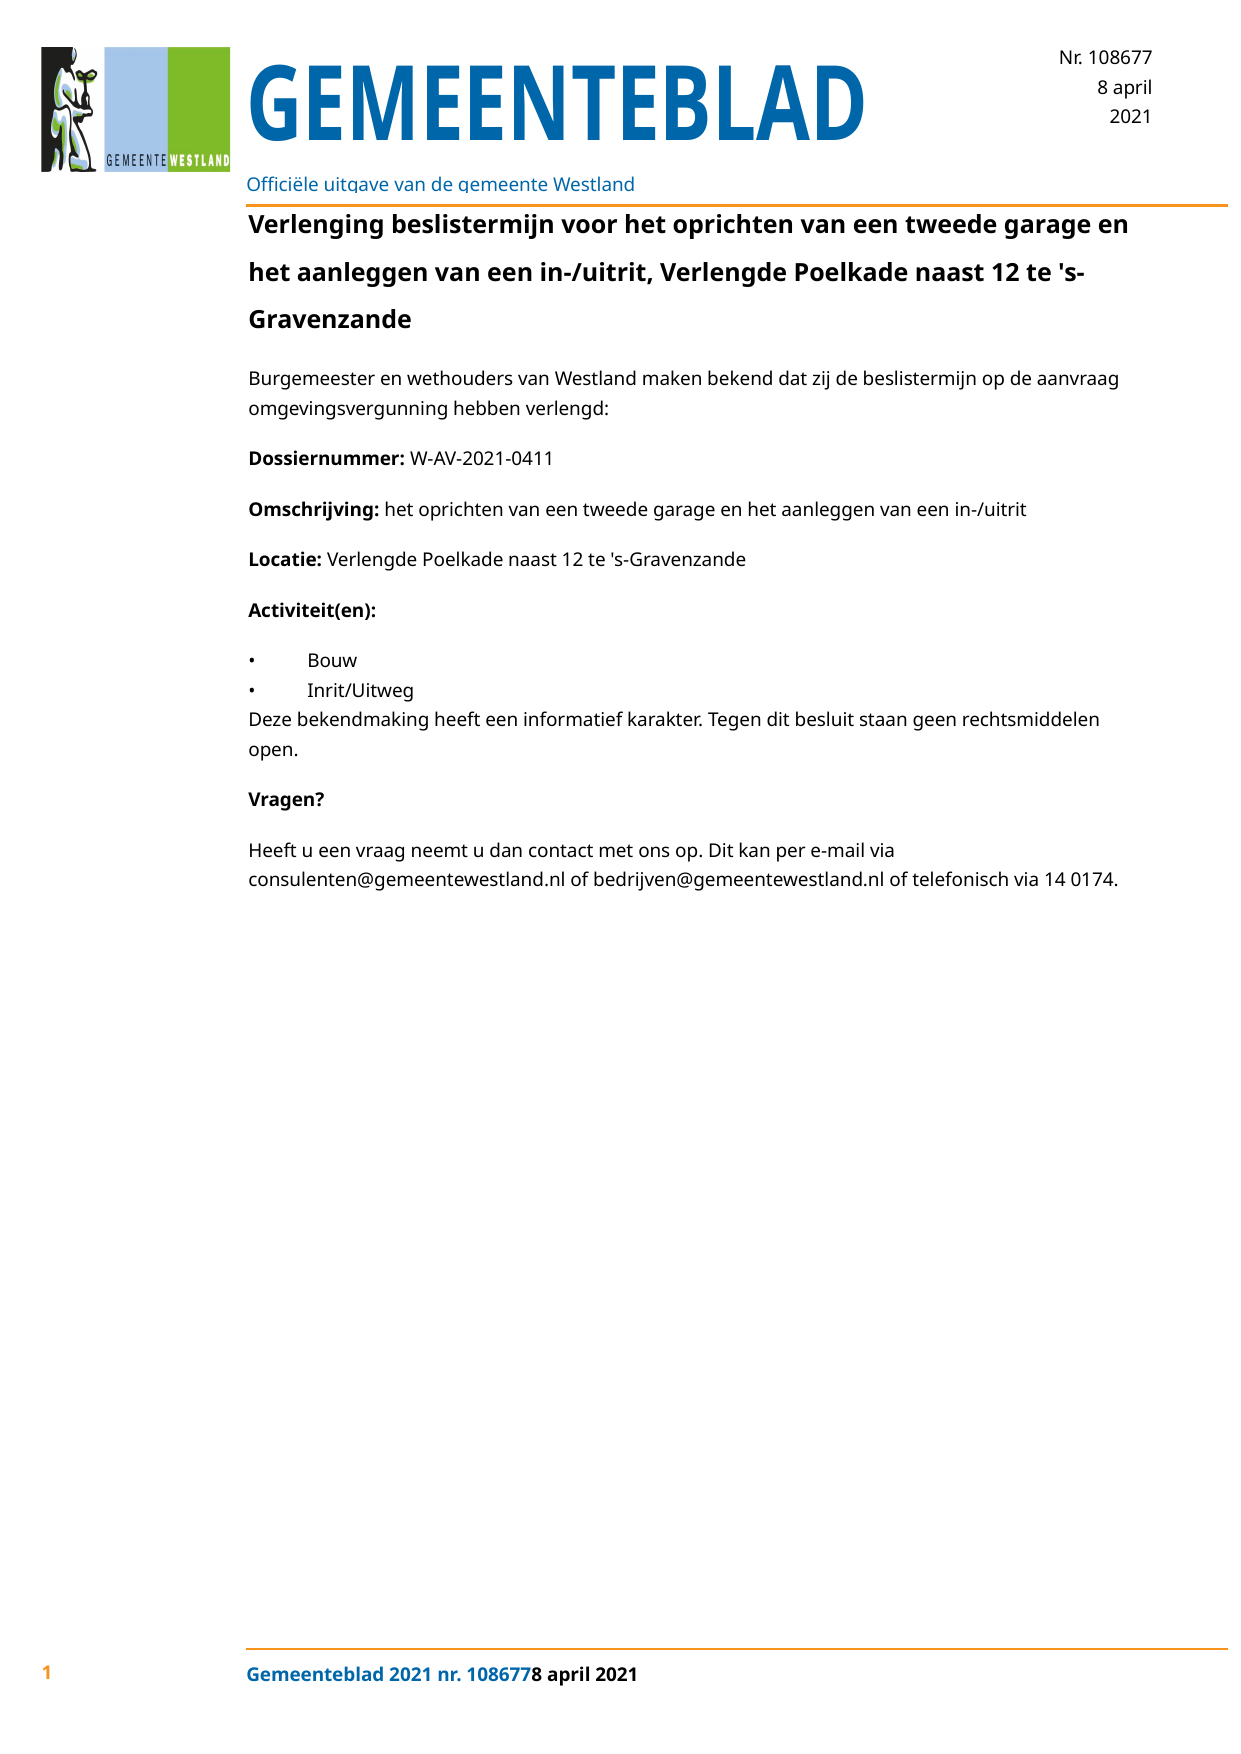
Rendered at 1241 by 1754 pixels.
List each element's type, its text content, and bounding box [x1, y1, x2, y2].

text Locatie: Verlengde Poelkade naast 12 te 's-Gravenzande [248, 546, 1152, 572]
text Activiteit(en): [248, 597, 1152, 622]
text Heeft u een vraag neemt u dan contact met ons op. Dit kan per e-mail via consulenten@gemeentewestland.nl of bedrijven@gemeentewestland.nl of telefonisch via 14 0174. [248, 837, 1152, 892]
text Verlenging beslistermijn voor het oprichten van een tweede garage en het aanleggen van een in-/uitrit, Verlengde Poelkade naast 12 te 's-Gravenzande [248, 207, 1152, 336]
text Burgemeester en wethouders van Westland maken bekend dat zij de beslistermijn op de aanvraag omgevingsvergunning hebben verlengd: [248, 366, 1152, 421]
list Bouw [248, 647, 1152, 673]
text Dossiernummer: W-AV-2021-0411 [248, 446, 1152, 471]
text Vragen? [248, 786, 1152, 812]
picture [41, 47, 231, 172]
list Inrit/Uitweg [248, 677, 1152, 702]
text Omschrijving: het oprichten van een tweede garage en het aanleggen van een in-/uitrit [248, 496, 1152, 522]
text Deze bekendmaking heeft een informatief karakter. Tegen dit besluit staan geen rechtsmiddelen open. [248, 706, 1152, 762]
